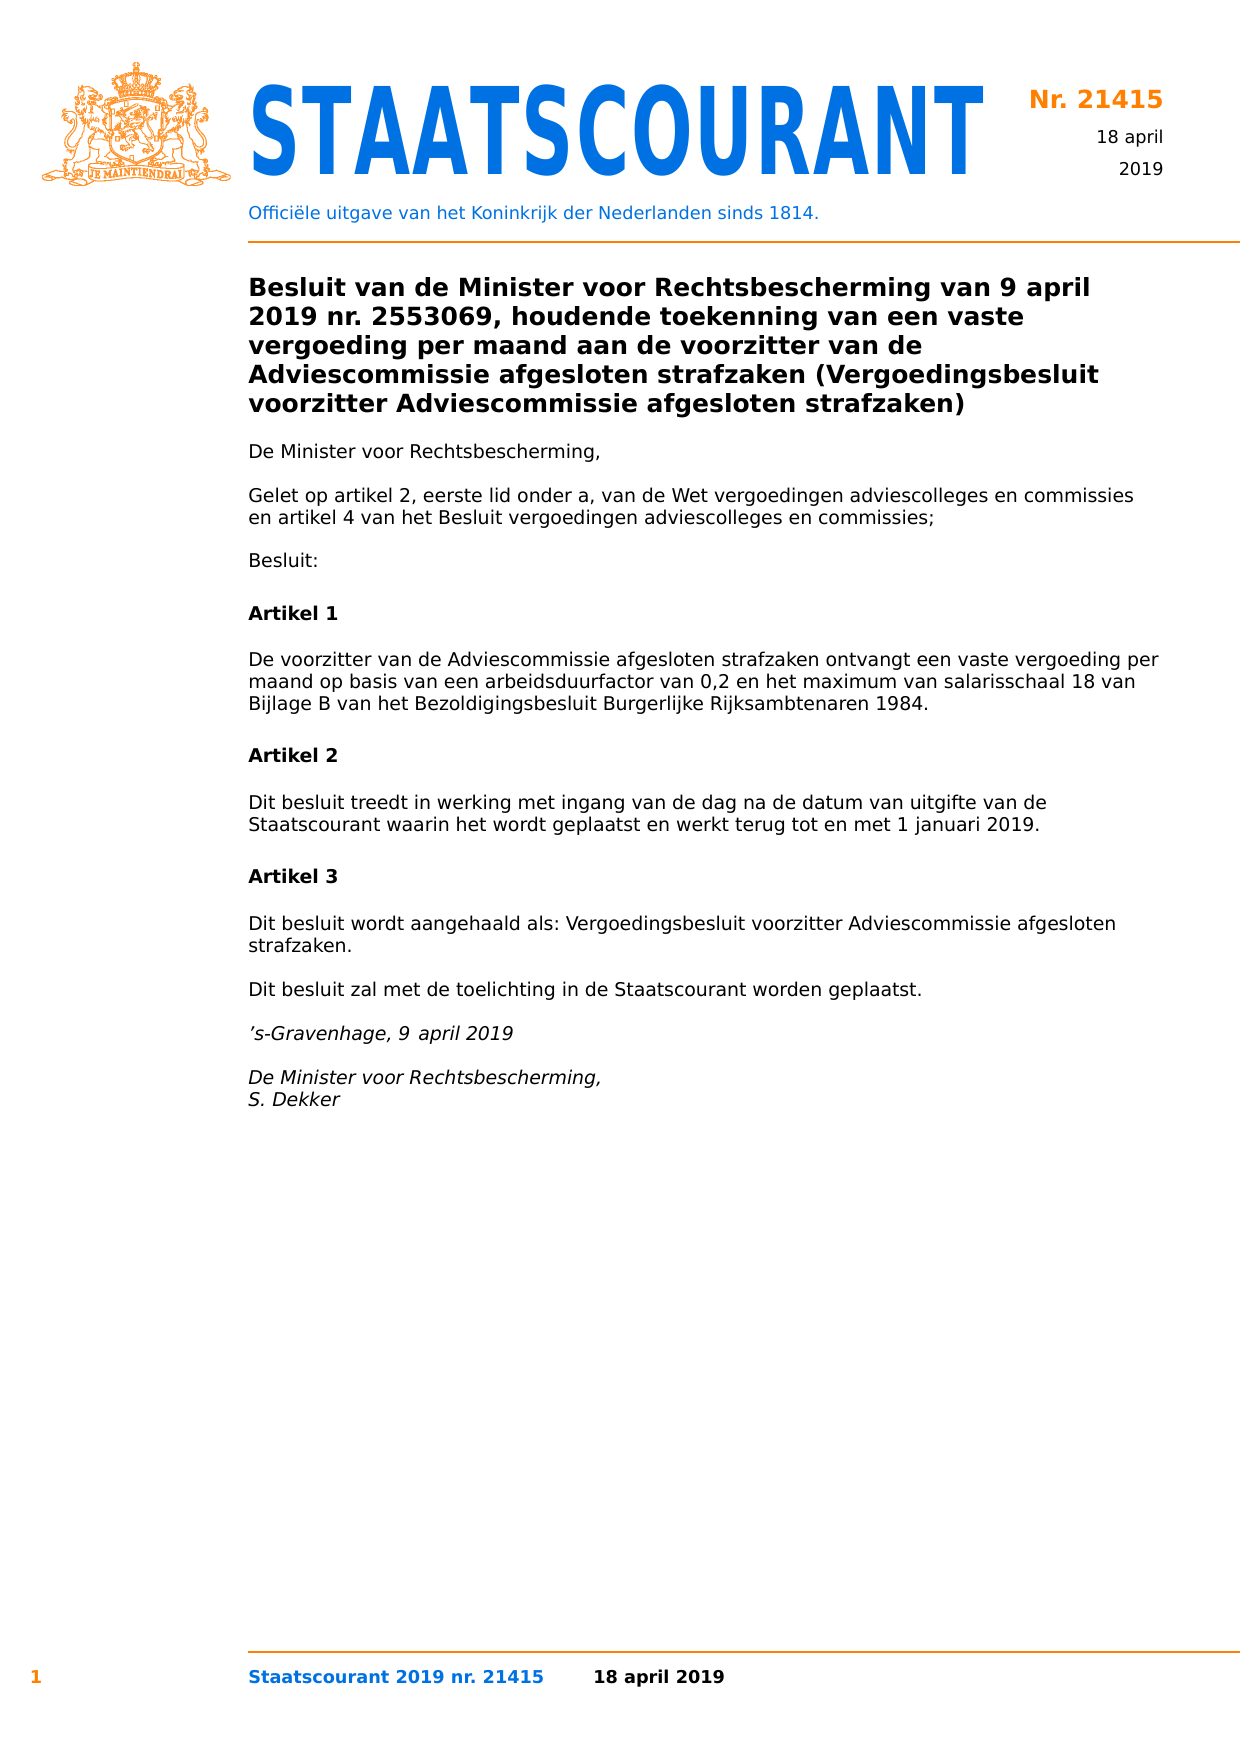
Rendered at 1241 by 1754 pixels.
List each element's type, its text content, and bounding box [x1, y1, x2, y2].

text Besluit: [248, 550, 1163, 572]
text Dit besluit zal met de toelichting in de Staatscourant worden geplaatst. [248, 979, 1163, 1001]
subtitle Artikel 3 [248, 866, 1163, 888]
text De voorzitter van de Adviescommissie afgesloten strafzaken ontvangt een vaste vergoeding per maand op basis van een arbeidsduurfactor van 0,2 en het maximum van salarisschaal 18 van Bijlage B van het Bezoldigingsbesluit Burgerlijke Rijksambtenaren 1984. [248, 649, 1163, 715]
subtitle Artikel 2 [248, 745, 1163, 767]
table_cell Officiële uitgave van het Koninkrijk der Nederlanden sinds 1814. [248, 203, 1240, 241]
text De Minister voor Rechtsbescherming, [248, 441, 1163, 463]
table_cell 18 april [998, 121, 1240, 153]
text Gelet op artikel 2, eerste lid onder a, van de Wet vergoedingen adviescolleges en commissies en artikel 4 van het Besluit vergoedingen adviescolleges en commissies; [248, 484, 1163, 528]
subtitle Artikel 1 [248, 602, 1163, 624]
picture [41, 62, 231, 186]
subtitle Besluit van de Minister voor Rechtsbescherming van 9 april 2019 nr. 2553069, houdende toekenning van een vaste vergoeding per maand aan de voorzitter van de Adviescommissie afgesloten strafzaken (Vergoedingsbesluit voorzitter Adviescommissie afgesloten strafzaken) [248, 273, 1163, 419]
text Dit besluit treedt in werking met ingang van de dag na de datum van uitgifte van de Staatscourant waarin het wordt geplaatst en werkt terug tot en met 1 januari 2019. [248, 792, 1163, 836]
table_header STAATSCOURANT [248, 62, 998, 203]
text De Minister voor Rechtsbescherming, S. Dekker [248, 1067, 1163, 1111]
text Dit besluit wordt aangehaald als: Vergoedingsbesluit voorzitter Adviescommissie afgesloten strafzaken. [248, 913, 1163, 957]
text ’s-Gravenhage, 9 april 2019 [248, 1023, 1163, 1045]
table_header Nr. 21415 [998, 62, 1240, 121]
table_cell 2019 [998, 153, 1240, 203]
table_header [25, 62, 248, 241]
